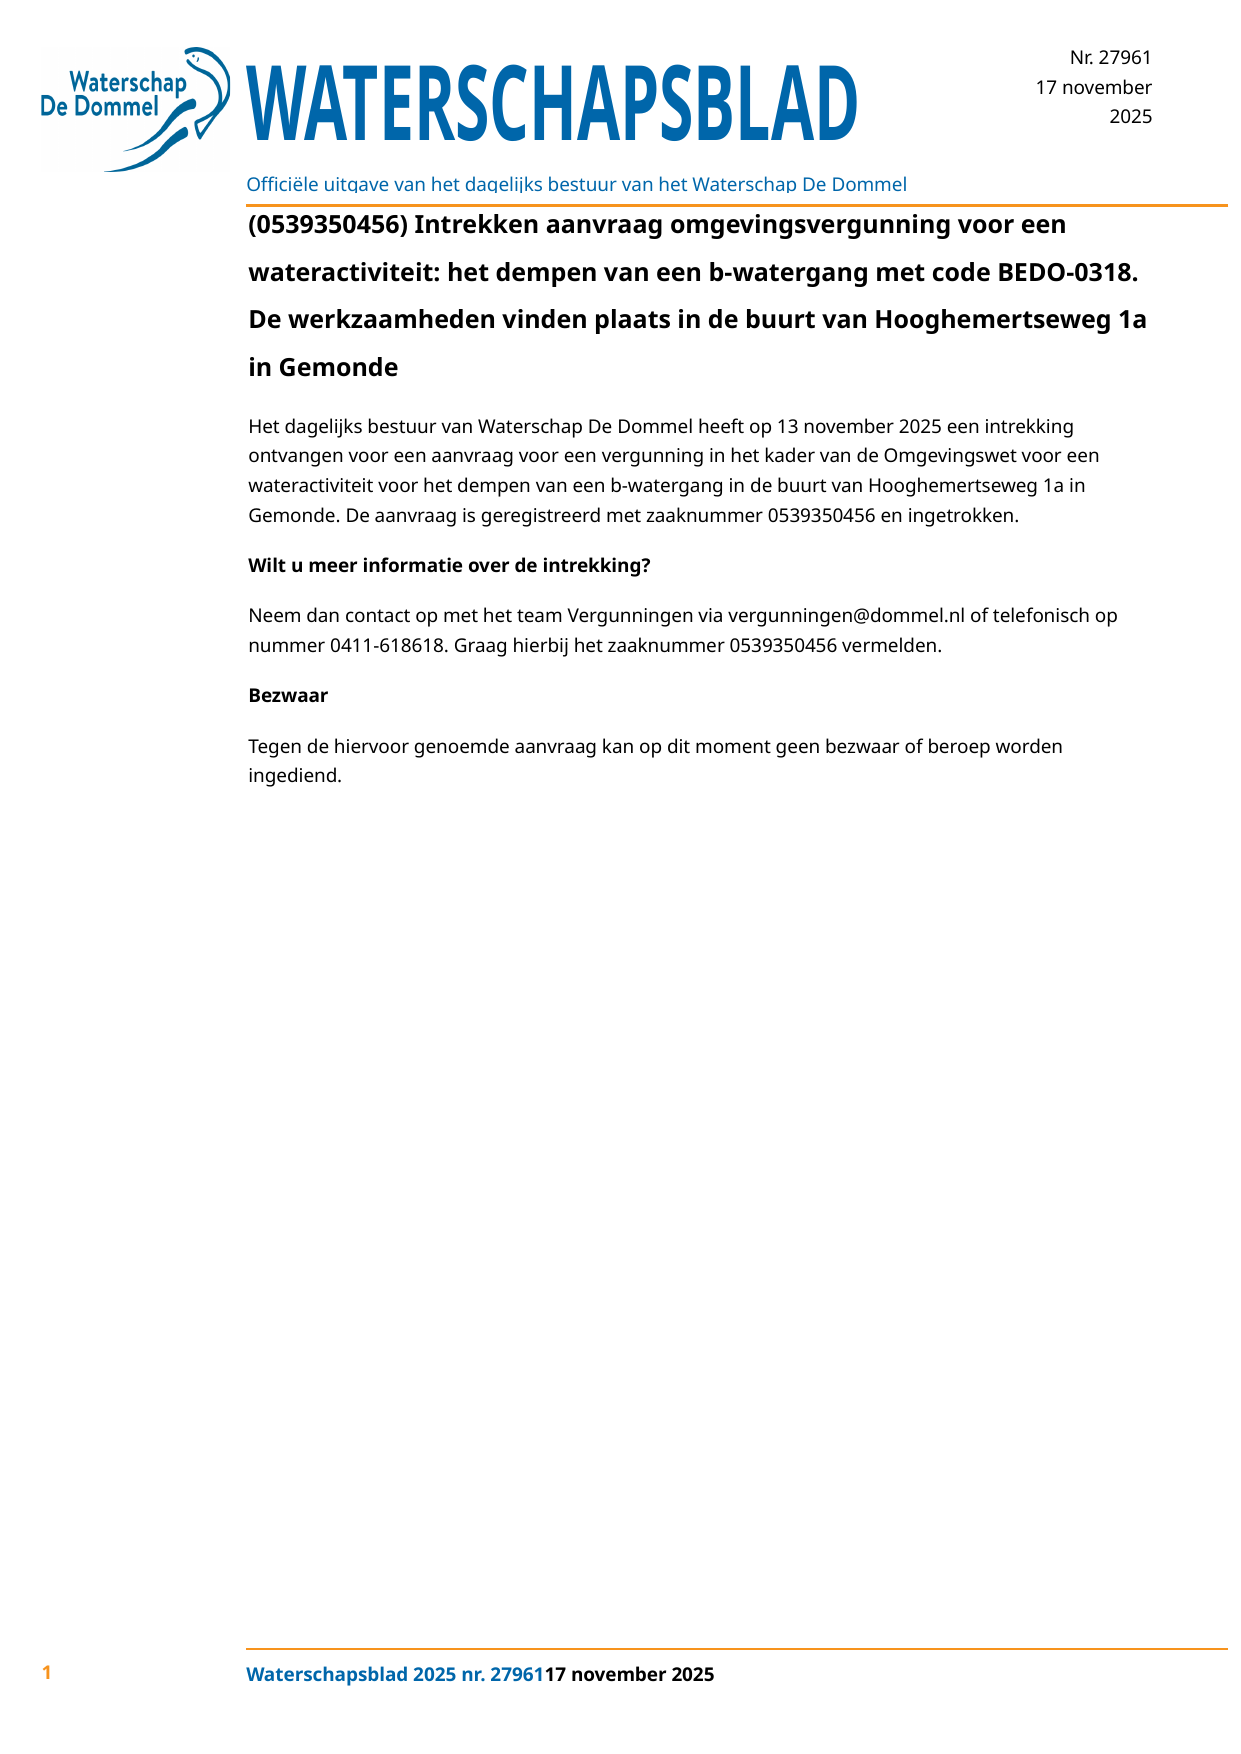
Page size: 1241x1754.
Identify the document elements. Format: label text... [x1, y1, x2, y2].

text Het dagelijks bestuur van Waterschap De Dommel heeft op 13 november 2025 een intrekking ontvangen voor een aanvraag voor een vergunning in het kader van de Omgevingswet voor een wateractiviteit voor het dempen van een b-watergang in de buurt van Hooghemertseweg 1a in Gemonde. De aanvraag is geregistreerd met zaaknummer 0539350456 en ingetrokken. [248, 413, 1152, 528]
text Bezwaar [248, 683, 1152, 708]
picture [41, 47, 231, 172]
text (0539350456) Intrekken aanvraag omgevingsvergunning voor een wateractiviteit: het dempen van een b-watergang met code BEDO-0318. De werkzaamheden vinden plaats in de buurt van Hooghemertseweg 1a in Gemonde [248, 207, 1152, 384]
picture [45, 99, 51, 111]
text Tegen de hiervoor genoemde aanvraag kan op dit moment geen bezwaar of beroep worden ingediend. [248, 733, 1152, 788]
text Wilt u meer informatie over de intrekking? [248, 552, 1152, 578]
text Neem dan contact op met het team Vergunningen via vergunningen@dommel.nl of telefonisch op nummer 0411-618618. Graag hierbij het zaaknummer 0539350456 vermelden. [248, 603, 1152, 658]
picture [198, 118, 210, 131]
picture [204, 47, 231, 76]
